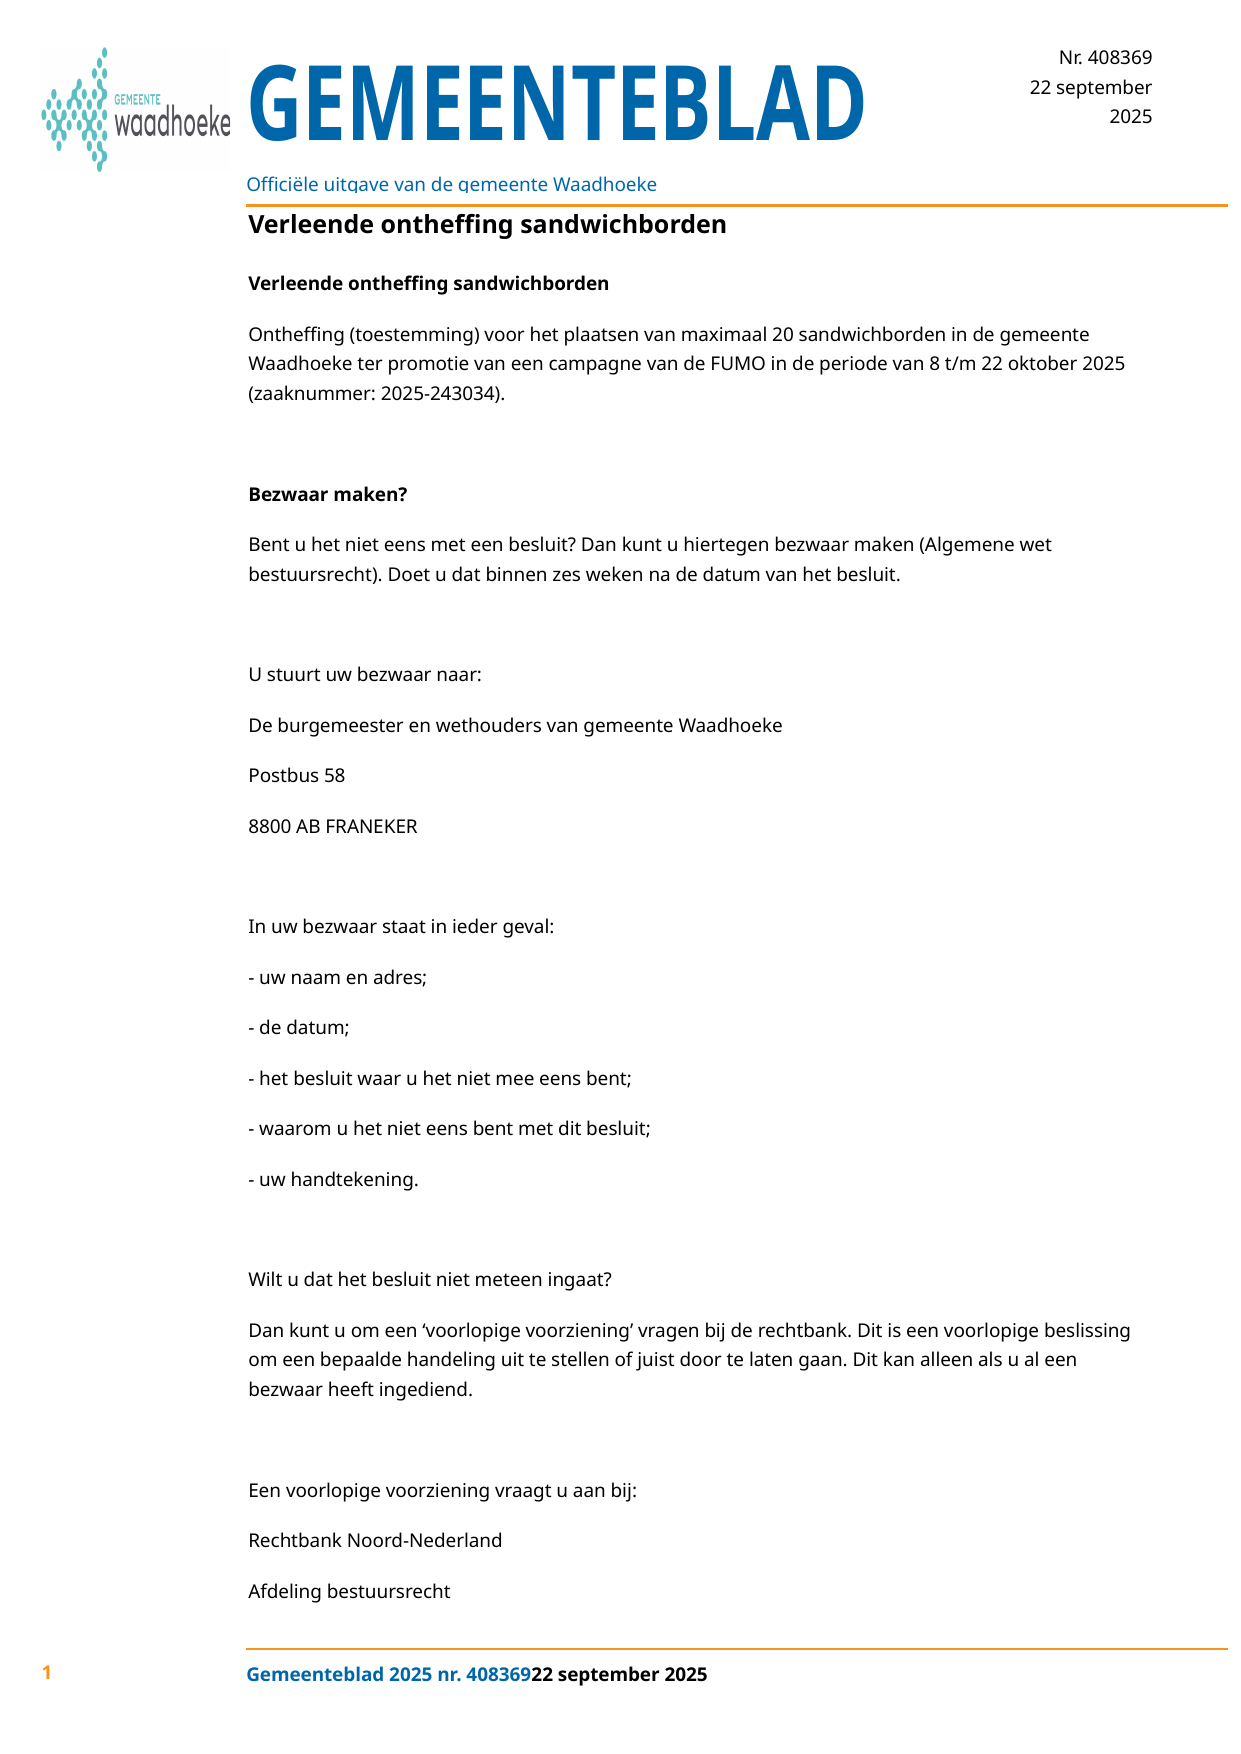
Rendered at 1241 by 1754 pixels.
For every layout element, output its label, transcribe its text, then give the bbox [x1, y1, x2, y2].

text Rechtbank Noord-Nederland [248, 1527, 1152, 1553]
text - het besluit waar u het niet mee eens bent; [248, 1065, 1152, 1091]
text - waarom u het niet eens bent met dit besluit; [248, 1115, 1152, 1141]
text Postbus 58 [248, 762, 1152, 788]
text U stuurt uw bezwaar naar: [248, 662, 1152, 687]
text Bezwaar maken? [248, 481, 1152, 506]
text Dan kunt u om een ‘voorlopige voorziening’ vragen bij de rechtbank. Dit is een voorlopige beslissing om een bepaalde handeling uit te stellen of juist door te laten gaan. Dit kan alleen als u al een bezwaar heeft ingediend. [248, 1317, 1152, 1402]
text In uw bezwaar staat in ieder geval: [248, 914, 1152, 939]
text Bent u het niet eens met een besluit? Dan kunt u hiertegen bezwaar maken (Algemene wet bestuursrecht). Doet u dat binnen zes weken na de datum van het besluit. [248, 531, 1152, 586]
text - uw naam en adres; [248, 964, 1152, 990]
text Wilt u dat het besluit niet meteen ingaat? [248, 1267, 1152, 1292]
text - de datum; [248, 1014, 1152, 1040]
text De burgemeester en wethouders van gemeente Waadhoeke [248, 712, 1152, 738]
text Afdeling bestuursrecht [248, 1578, 1152, 1603]
text Ontheffing (toestemming) voor het plaatsen van maximaal 20 sandwichborden in de gemeente Waadhoeke ter promotie van een campagne van de FUMO in de periode van 8 t/m 22 oktober 2025 (zaaknummer: 2025-243034). [248, 321, 1152, 406]
picture [41, 47, 231, 172]
text Verleende ontheffing sandwichborden [248, 207, 1152, 241]
text - uw handtekening. [248, 1166, 1152, 1191]
text 8800 AB FRANEKER [248, 813, 1152, 838]
text Een voorlopige voorziening vraagt u aan bij: [248, 1477, 1152, 1503]
text Verleende ontheffing sandwichborden [248, 270, 1152, 296]
